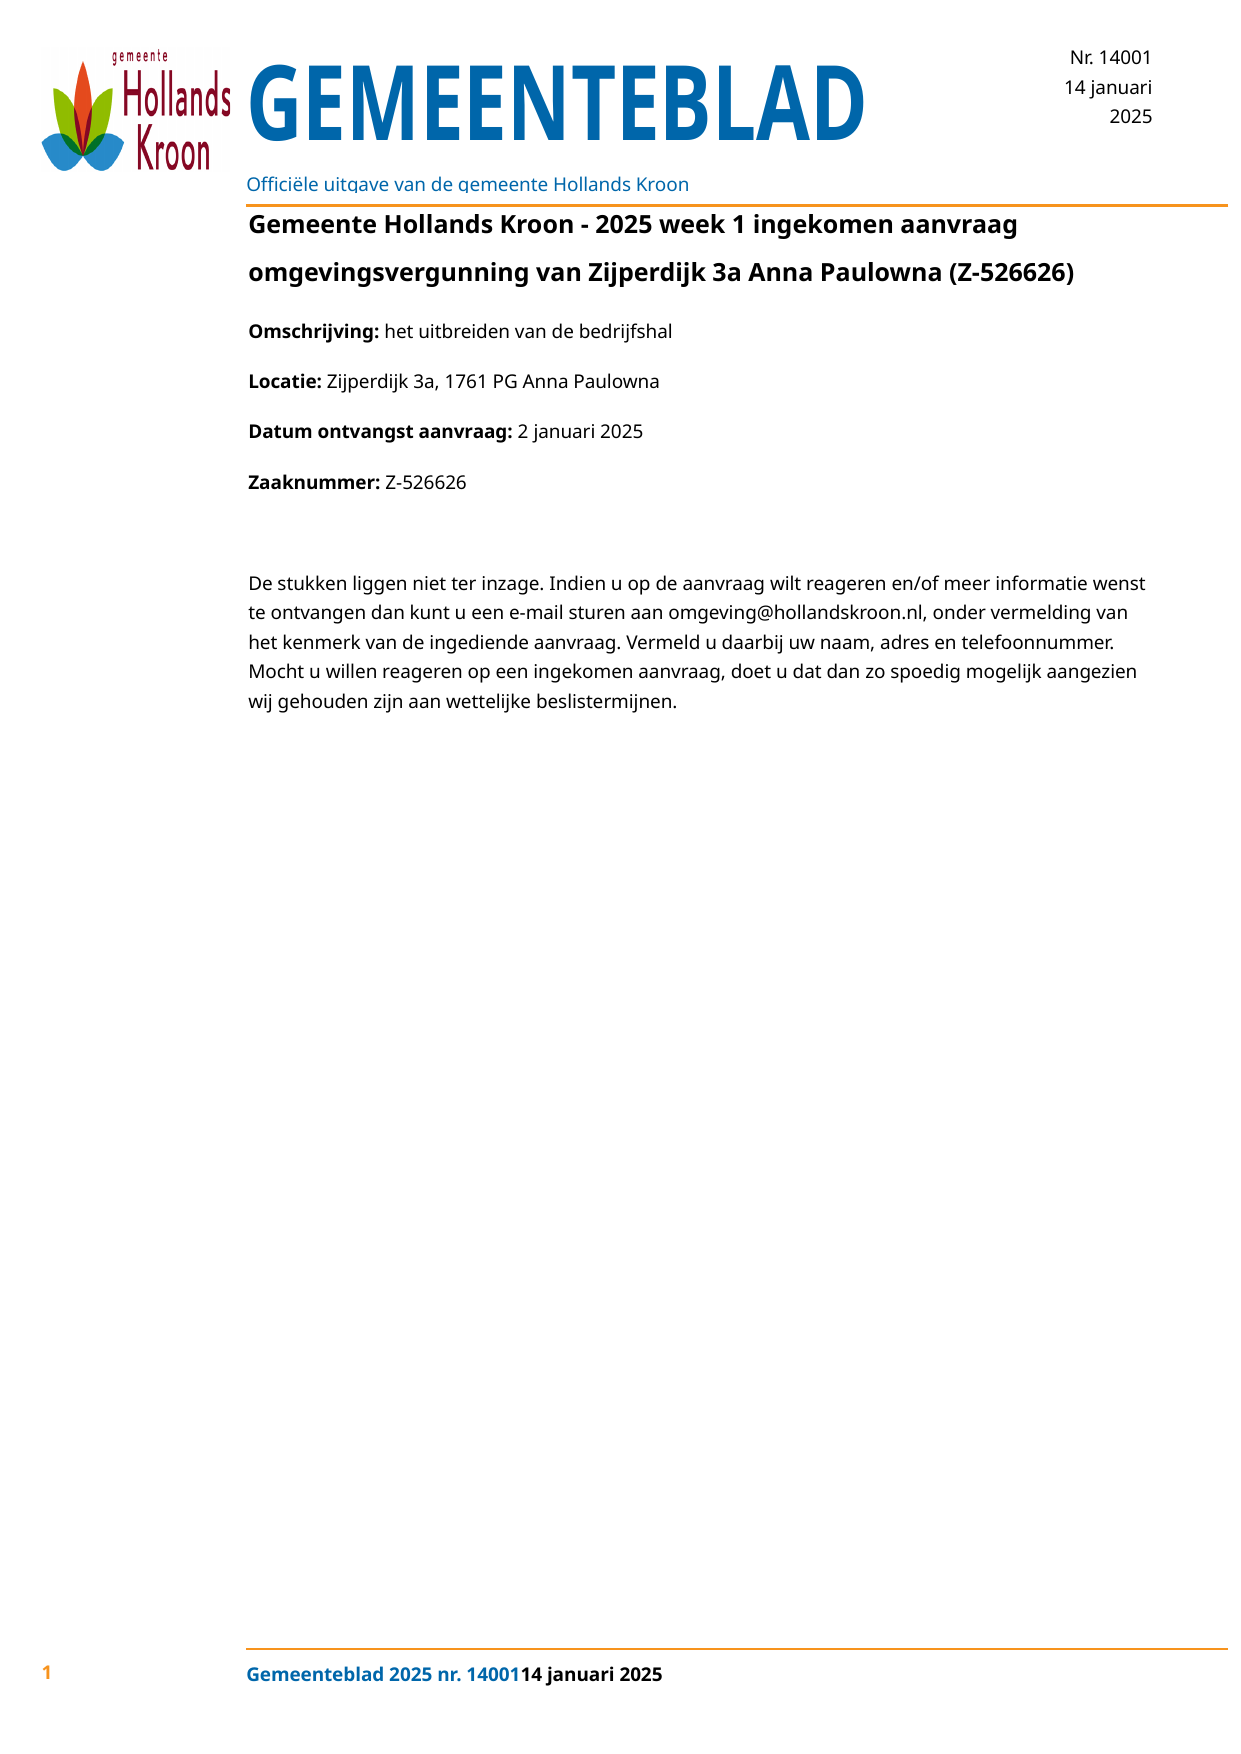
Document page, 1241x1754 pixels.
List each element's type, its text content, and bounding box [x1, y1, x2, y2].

picture [41, 47, 231, 172]
text Omschrijving: het uitbreiden van de bedrijfshal [248, 318, 1152, 344]
text Gemeente Hollands Kroon - 2025 week 1 ingekomen aanvraag omgevingsvergunning van Zijperdijk 3a Anna Paulowna (Z-526626) [248, 207, 1152, 288]
text De stukken liggen niet ter inzage. Indien u op de aanvraag wilt reageren en/of meer informatie wenst te ontvangen dan kunt u een e-mail sturen aan omgeving@hollandskroon.nl, onder vermelding van het kenmerk van de ingediende aanvraag. Vermeld u daarbij uw naam, adres en telefoonnummer. Mocht u willen reageren op een ingekomen aanvraag, doet u dat dan zo spoedig mogelijk aangezien wij gehouden zijn aan wettelijke beslistermijnen. [248, 570, 1152, 714]
text Datum ontvangst aanvraag: 2 januari 2025 [248, 419, 1152, 444]
text Zaaknummer: Z-526626 [248, 469, 1152, 495]
text Locatie: Zijperdijk 3a, 1761 PG Anna Paulowna [248, 368, 1152, 394]
